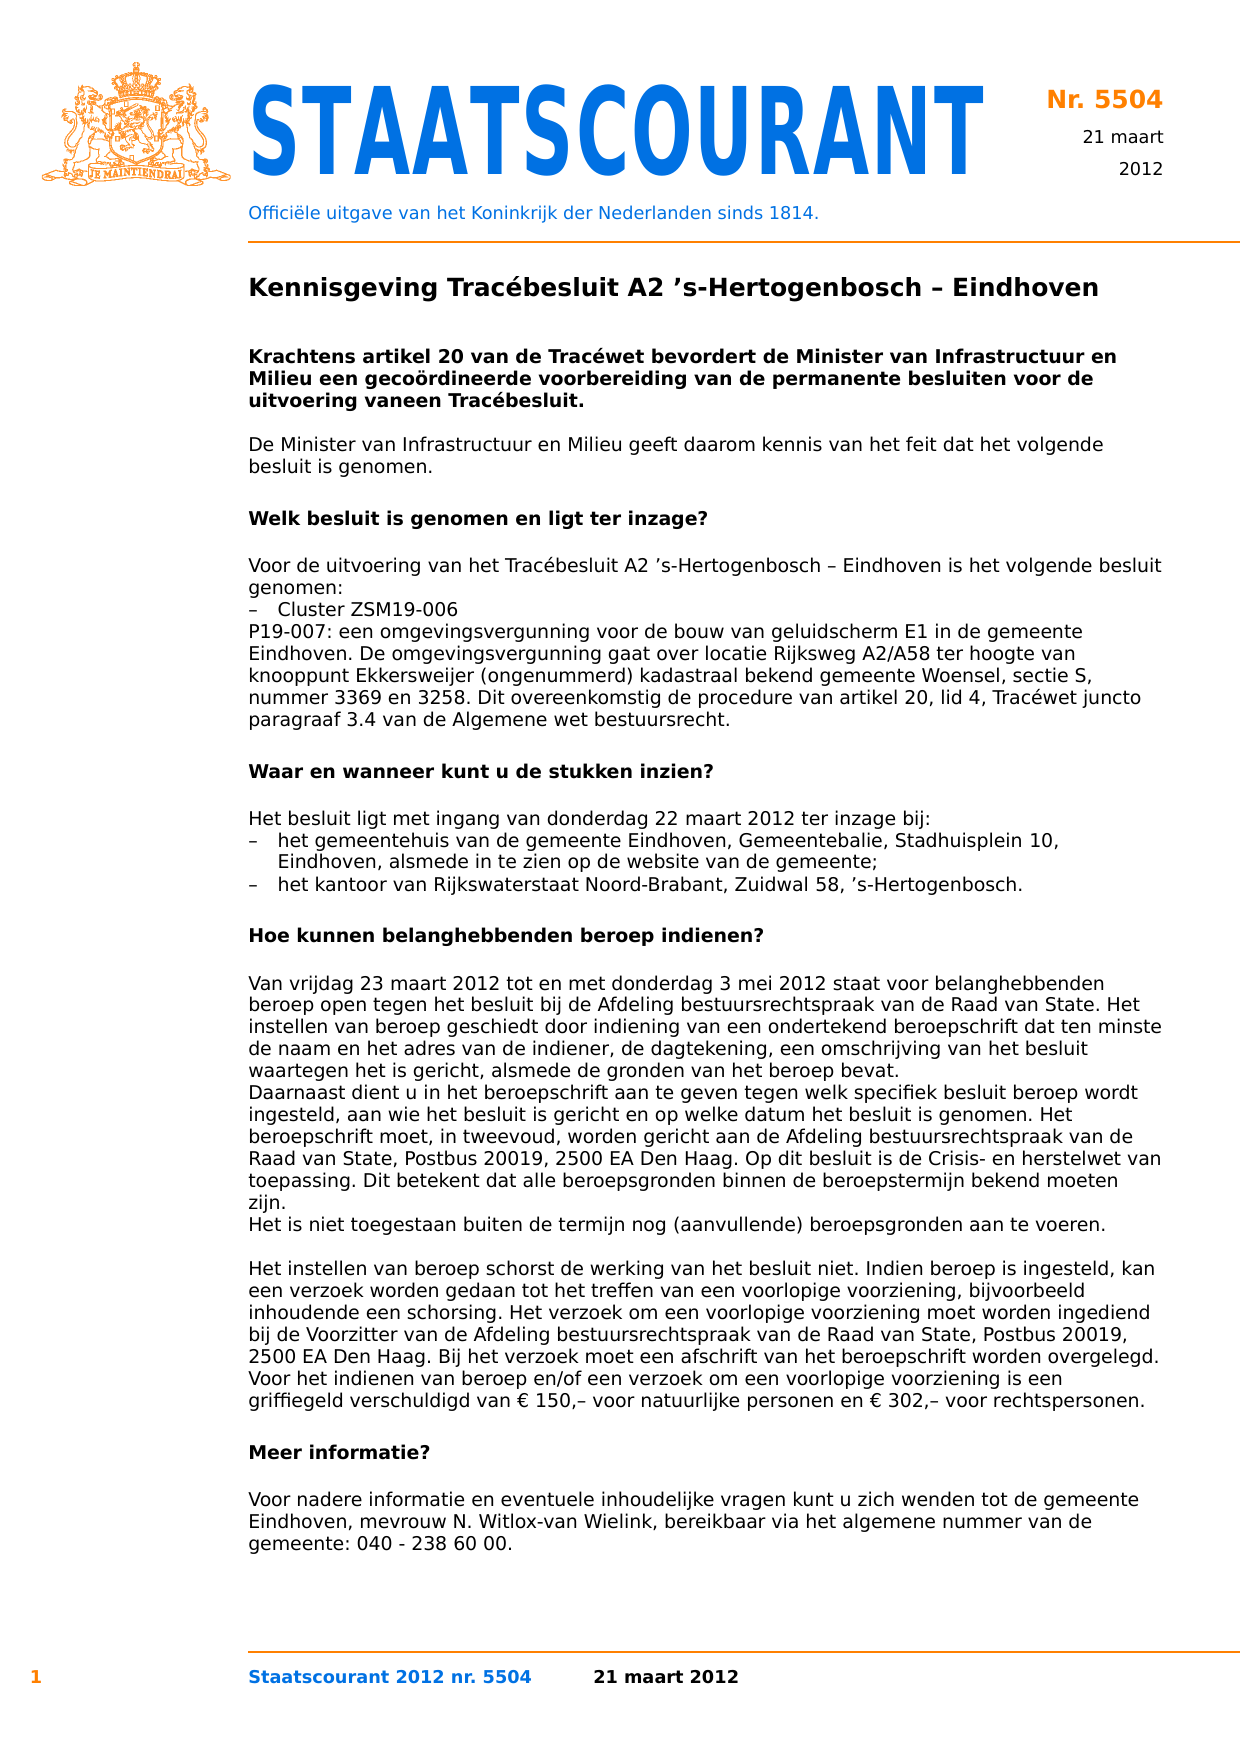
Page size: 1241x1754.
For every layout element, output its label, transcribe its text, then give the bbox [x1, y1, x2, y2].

picture [41, 62, 231, 186]
text Van vrijdag 23 maart 2012 tot en met donderdag 3 mei 2012 staat voor belanghebbenden beroep open tegen het besluit bij de Afdeling bestuursrechtspraak van de Raad van State. Het instellen van beroep geschiedt door indiening van een ondertekend beroepschrift dat ten minste de naam en het adres van de indiener, de dagtekening, een omschrijving van het besluit waartegen het is gericht, alsmede de gronden van het beroep bevat. [248, 972, 1163, 1082]
subtitle Welk besluit is genomen en ligt ter inzage? [248, 508, 1163, 530]
text – Cluster ZSM19-006 [248, 599, 1163, 621]
table_header STAATSCOURANT [248, 62, 998, 203]
text Het instellen van beroep schorst de werking van het besluit niet. Indien beroep is ingesteld, kan een verzoek worden gedaan tot het treffen van een voorlopige voorziening, bijvoorbeeld inhoudende een schorsing. Het verzoek om een voorlopige voorziening moet worden ingediend bij de Voorzitter van de Afdeling bestuursrechtspraak van de Raad van State, Postbus 20019, 2500 EA Den Haag. Bij het verzoek moet een afschrift van het beroepschrift worden overgelegd. Voor het indienen van beroep en/of een verzoek om een voorlopige voorziening is een griffiegeld verschuldigd van € 150,– voor natuurlijke personen en € 302,– voor rechtspersonen. [248, 1258, 1163, 1412]
text Het besluit ligt met ingang van donderdag 22 maart 2012 ter inzage bij: [248, 807, 1163, 829]
text De Minister van Infrastructuur en Milieu geeft daarom kennis van het feit dat het volgende besluit is genomen. [248, 434, 1163, 478]
subtitle Meer informatie? [248, 1442, 1163, 1464]
text Voor nadere informatie en eventuele inhoudelijke vragen kunt u zich wenden tot de gemeente Eindhoven, mevrouw N. Witlox-van Wielink, bereikbaar via het algemene nummer van de gemeente: 040 - 238 60 00. [248, 1489, 1163, 1555]
text P19-007: een omgevingsvergunning voor de bouw van geluidscherm E1 in de gemeente Eindhoven. De omgevingsvergunning gaat over locatie Rijksweg A2/A58 ter hoogte van knooppunt Ekkersweijer (ongenummerd) kadastraal bekend gemeente Woensel, sectie S, nummer 3369 en 3258. Dit overeenkomstig de procedure van artikel 20, lid 4, Tracéwet juncto paragraaf 3.4 van de Algemene wet bestuursrecht. [248, 621, 1163, 731]
text Daarnaast dient u in het beroepschrift aan te geven tegen welk specifiek besluit beroep wordt ingesteld, aan wie het besluit is gericht en op welke datum het besluit is genomen. Het beroepschrift moet, in tweevoud, worden gericht aan de Afdeling bestuursrechtspraak van de Raad van State, Postbus 20019, 2500 EA Den Haag. Op dit besluit is de Crisis- en herstelwet van toepassing. Dit betekent dat alle beroepsgronden binnen de beroepstermijn bekend moeten zijn. [248, 1082, 1163, 1214]
table_cell Officiële uitgave van het Koninkrijk der Nederlanden sinds 1814. [248, 203, 1240, 241]
table_header Nr. 5504 [998, 62, 1240, 121]
table_header [25, 62, 248, 241]
text Voor de uitvoering van het Tracébesluit A2 ’s-Hertogenbosch – Eindhoven is het volgende besluit genomen: [248, 555, 1163, 599]
text – het kantoor van Rijkswaterstaat Noord-Brabant, Zuidwal 58, ’s-Hertogenbosch. [248, 873, 1163, 895]
table_cell 2012 [998, 153, 1240, 203]
text Krachtens artikel 20 van de Tracéwet bevordert de Minister van Infrastructuur en Milieu een gecoördineerde voorbereiding van de permanente besluiten voor de uitvoering vaneen Tracébesluit. [248, 346, 1163, 412]
table_cell 21 maart [998, 121, 1240, 153]
subtitle Waar en wanneer kunt u de stukken inzien? [248, 761, 1163, 782]
text – het gemeentehuis van de gemeente Eindhoven, Gemeentebalie, Stadhuisplein 10, Eindhoven, alsmede in te zien op de website van de gemeente; [248, 829, 1163, 873]
text Het is niet toegestaan buiten de termijn nog (aanvullende) beroepsgronden aan te voeren. [248, 1214, 1163, 1236]
subtitle Hoe kunnen belanghebbenden beroep indienen? [248, 925, 1163, 947]
subtitle Kennisgeving Tracébesluit A2 ’s-Hertogenbosch – Eindhoven [248, 273, 1163, 302]
